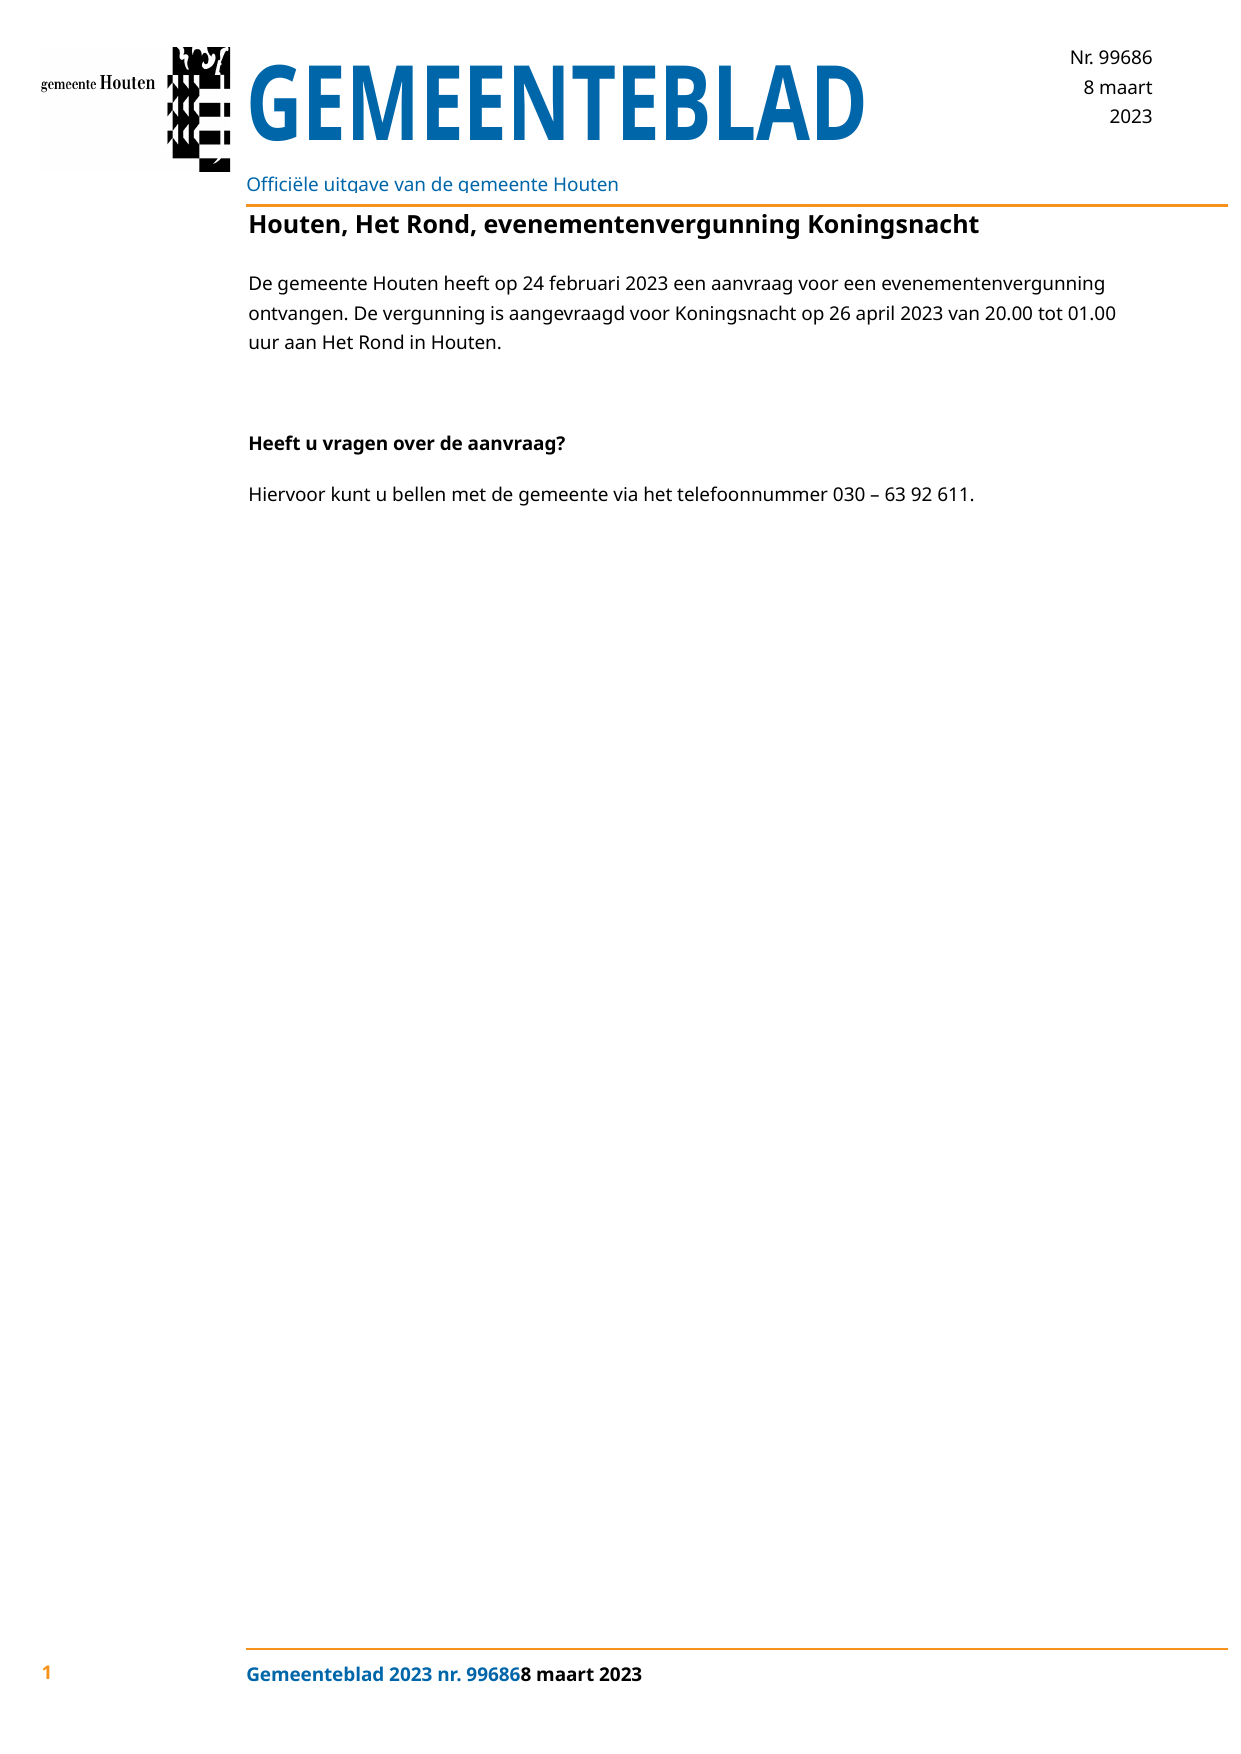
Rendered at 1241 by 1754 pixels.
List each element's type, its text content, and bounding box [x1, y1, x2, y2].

text Hiervoor kunt u bellen met de gemeente via het telefoonnummer 030 – 63 92 611. [248, 481, 1152, 506]
text Heeft u vragen over de aanvraag? [248, 430, 1152, 456]
text De gemeente Houten heeft op 24 februari 2023 een aanvraag voor een evenementenvergunning ontvangen. De vergunning is aangevraagd voor Koningsnacht op 26 april 2023 van 20.00 tot 01.00 uur aan Het Rond in Houten. [248, 270, 1152, 355]
picture [41, 47, 231, 172]
text Houten, Het Rond, evenementenvergunning Koningsnacht [248, 207, 1152, 241]
